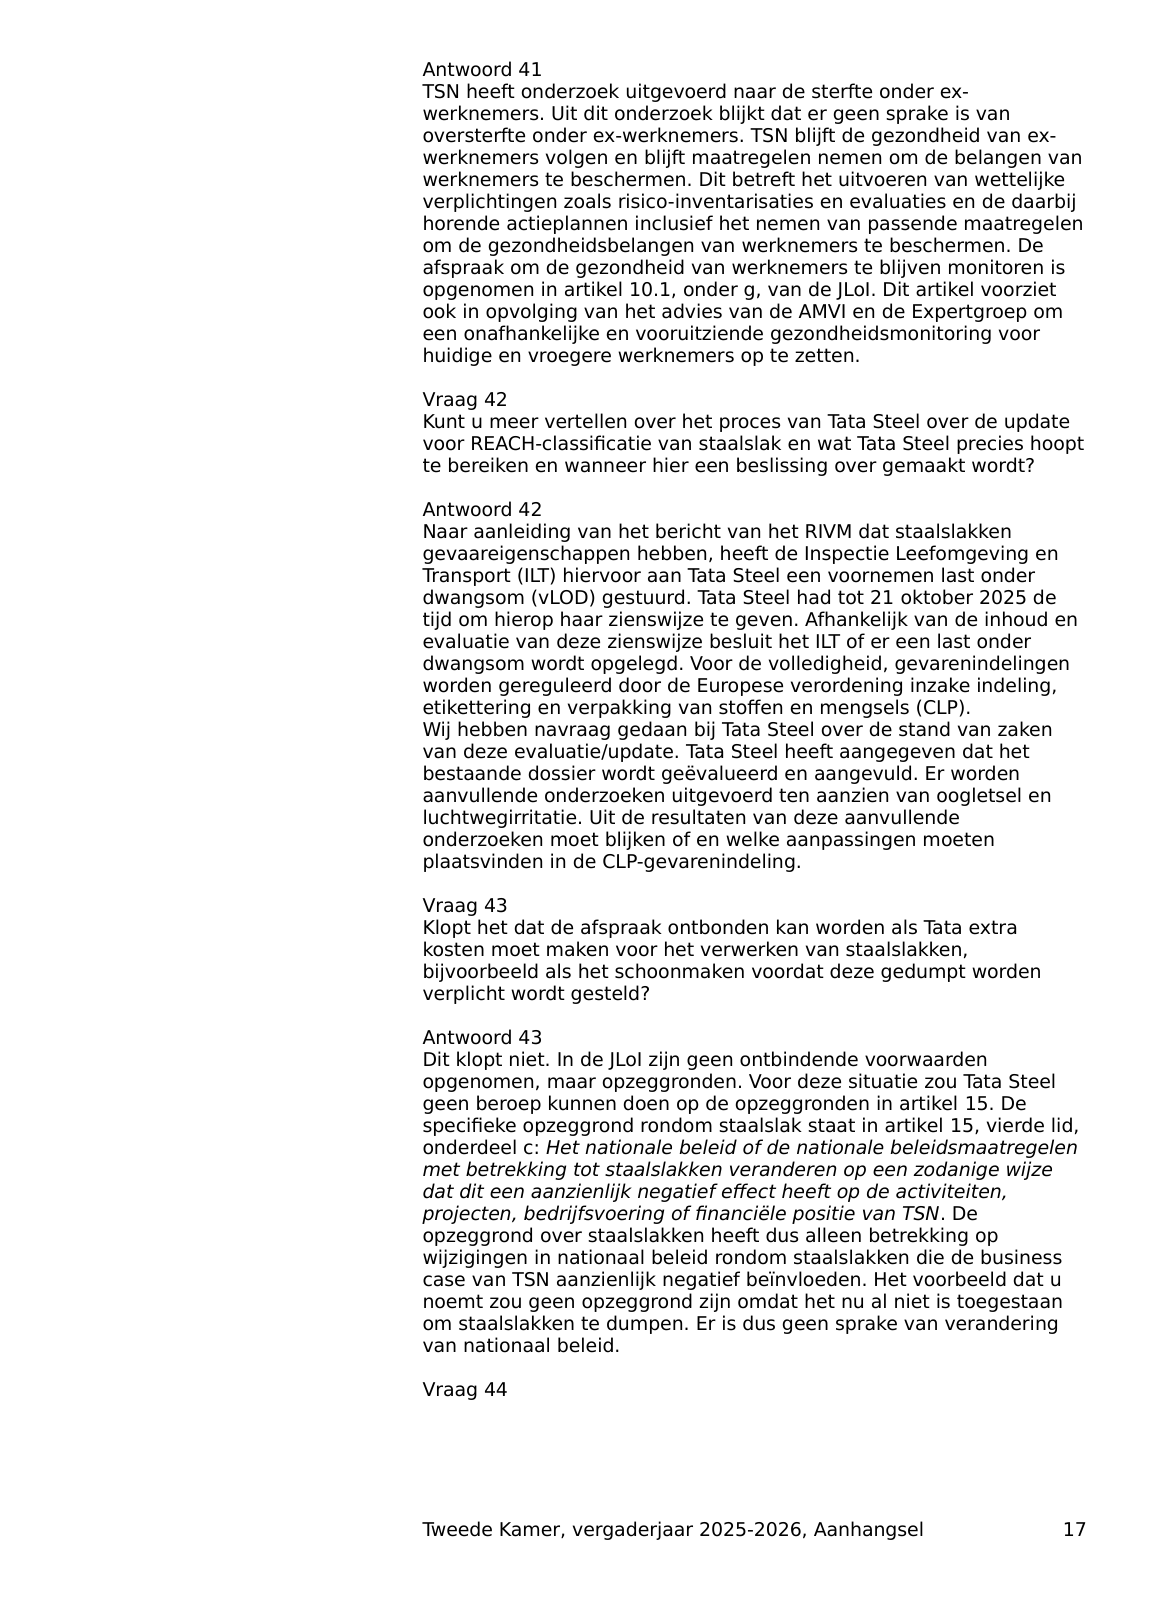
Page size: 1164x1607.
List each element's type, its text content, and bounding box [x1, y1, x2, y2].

text Antwoord 41 [422, 59, 1087, 81]
text Antwoord 42 [422, 499, 1087, 521]
text Klopt het dat de afspraak ontbonden kan worden als Tata extra kosten moet maken voor het verwerken van staalslakken, bijvoorbeeld als het schoonmaken voordat deze gedumpt worden verplicht wordt gesteld? [422, 917, 1087, 1005]
text Dit klopt niet. In de JLoI zijn geen ontbindende voorwaarden opgenomen, maar opzeggronden. Voor deze situatie zou Tata Steel geen beroep kunnen doen op de opzeggronden in artikel 15. De specifieke opzeggrond rondom staalslak staat in artikel 15, vierde lid, onderdeel c: Het nationale beleid of de nationale beleidsmaatregelen met betrekking tot staalslakken veranderen op een zodanige wijze dat dit een aanzienlijk negatief effect heeft op de activiteiten, projecten, bedrijfsvoering of financiële positie van TSN. De opzeggrond over staalslakken heeft dus alleen betrekking op wijzigingen in nationaal beleid rondom staalslakken die de business case van TSN aanzienlijk negatief beïnvloeden. Het voorbeeld dat u noemt zou geen opzeggrond zijn omdat het nu al niet is toegestaan om staalslakken te dumpen. Er is dus geen sprake van verandering van nationaal beleid. [422, 1049, 1087, 1357]
text Vraag 43 [422, 895, 1087, 917]
text Vraag 42 [422, 389, 1087, 411]
text Antwoord 43 [422, 1027, 1087, 1049]
text Kunt u meer vertellen over het proces van Tata Steel over de update voor REACH-classificatie van staalslak en wat Tata Steel precies hoopt te bereiken en wanneer hier een beslissing over gemaakt wordt? [422, 411, 1087, 477]
text TSN heeft onderzoek uitgevoerd naar de sterfte onder ex-werknemers. Uit dit onderzoek blijkt dat er geen sprake is van oversterfte onder ex-werknemers. TSN blijft de gezondheid van ex-werknemers volgen en blijft maatregelen nemen om de belangen van werknemers te beschermen. Dit betreft het uitvoeren van wettelijke verplichtingen zoals risico-inventarisaties en evaluaties en de daarbij horende actieplannen inclusief het nemen van passende maatregelen om de gezondheidsbelangen van werknemers te beschermen. De afspraak om de gezondheid van werknemers te blijven monitoren is opgenomen in artikel 10.1, onder g, van de JLoI. Dit artikel voorziet ook in opvolging van het advies van de AMVI en de Expertgroep om een onafhankelijke en vooruitziende gezondheidsmonitoring voor huidige en vroegere werknemers op te zetten. [422, 81, 1087, 367]
text Vraag 44 [422, 1379, 1087, 1401]
text Naar aanleiding van het bericht van het RIVM dat staalslakken gevaareigenschappen hebben, heeft de Inspectie Leefomgeving en Transport (ILT) hiervoor aan Tata Steel een voornemen last onder dwangsom (vLOD) gestuurd. Tata Steel had tot 21 oktober 2025 de tijd om hierop haar zienswijze te geven. Afhankelijk van de inhoud en evaluatie van deze zienswijze besluit het ILT of er een last onder dwangsom wordt opgelegd. Voor de volledigheid, gevarenindelingen worden gereguleerd door de Europese verordening inzake indeling, etikettering en verpakking van stoffen en mengsels (CLP). [422, 521, 1087, 719]
text Wij hebben navraag gedaan bij Tata Steel over de stand van zaken van deze evaluatie/update. Tata Steel heeft aangegeven dat het bestaande dossier wordt geëvalueerd en aangevuld. Er worden aanvullende onderzoeken uitgevoerd ten aanzien van oogletsel en luchtwegirritatie. Uit de resultaten van deze aanvullende onderzoeken moet blijken of en welke aanpassingen moeten plaatsvinden in de CLP-gevarenindeling. [422, 719, 1087, 873]
